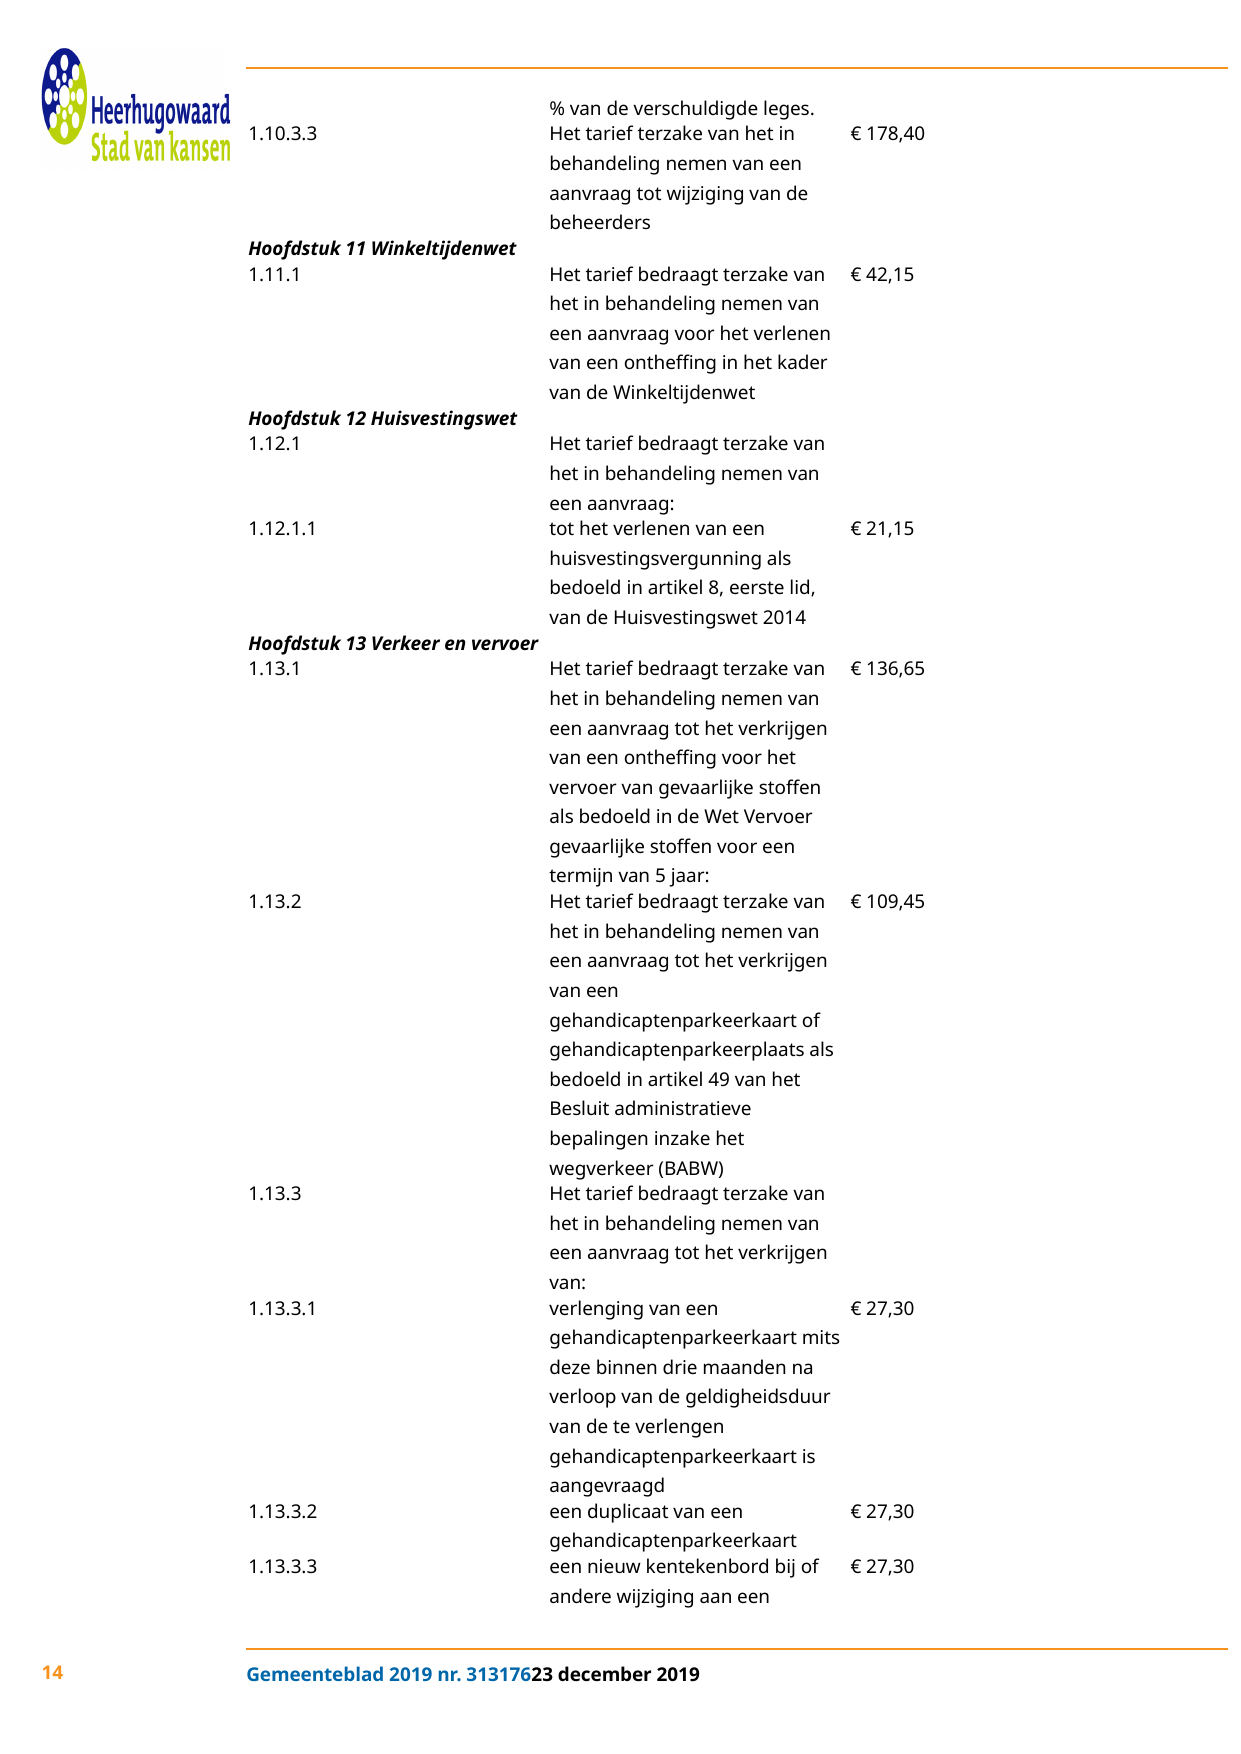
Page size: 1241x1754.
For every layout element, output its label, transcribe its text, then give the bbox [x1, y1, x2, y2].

table_cell € 178,40 [850, 121, 1152, 235]
table_cell [248, 95, 549, 121]
table_cell € 27,30 [850, 1295, 1152, 1498]
table_cell 1.13.3 [248, 1180, 549, 1295]
table_cell € 27,30 [850, 1554, 1152, 1609]
table_cell € 109,45 [850, 889, 1152, 1180]
table_cell een duplicaat van een gehandicaptenparkeerkaart [549, 1498, 850, 1553]
table_cell [850, 431, 1152, 515]
table_cell Hoofdstuk 12 Huisvestingswet [248, 405, 1152, 431]
table_cell tot het verlenen van een huisvestingsvergunning als bedoeld in artikel 8, eerste lid, van de Huisvestingswet 2014 [549, 515, 850, 630]
table_cell verlenging van een gehandicaptenparkeerkaart mits deze binnen drie maanden na verloop van de geldigheidsduur van de te verlengen gehandicaptenparkeerkaart is aangevraagd [549, 1295, 850, 1498]
table_cell 1.13.2 [248, 889, 549, 1180]
table_cell 1.13.3.2 [248, 1498, 549, 1553]
table_cell Het tarief terzake van het in behandeling nemen van een aanvraag tot wijziging van de beheerders [549, 121, 850, 235]
picture [41, 47, 231, 172]
table_cell € 136,65 [850, 656, 1152, 888]
table_cell een nieuw kentekenbord bij of andere wijziging aan een [549, 1554, 850, 1609]
table_cell Het tarief bedraagt terzake van het in behandeling nemen van een aanvraag tot het verkrijgen van een gehandicaptenparkeerkaart of gehandicaptenparkeerplaats als bedoeld in artikel 49 van het Besluit administratieve bepalingen inzake het wegverkeer (BABW) [549, 889, 850, 1180]
table_cell € 42,15 [850, 261, 1152, 405]
table_cell 1.12.1.1 [248, 515, 549, 630]
table_cell 1.12.1 [248, 431, 549, 515]
table_cell [850, 95, 1152, 121]
table_cell [850, 1180, 1152, 1295]
table_cell 1.13.1 [248, 656, 549, 888]
table_cell € 21,15 [850, 515, 1152, 630]
table_cell Het tarief bedraagt terzake van het in behandeling nemen van een aanvraag: [549, 431, 850, 515]
table_cell Hoofdstuk 13 Verkeer en vervoer [248, 630, 1152, 656]
table_cell 1.10.3.3 [248, 121, 549, 235]
table_cell 1.13.3.1 [248, 1295, 549, 1498]
table_cell Het tarief bedraagt terzake van het in behandeling nemen van een aanvraag tot het verkrijgen van een ontheffing voor het vervoer van gevaarlijke stoffen als bedoeld in de Wet Vervoer gevaarlijke stoffen voor een termijn van 5 jaar: [549, 656, 850, 888]
table_cell Het tarief bedraagt terzake van het in behandeling nemen van een aanvraag tot het verkrijgen van: [549, 1180, 850, 1295]
table_cell 1.11.1 [248, 261, 549, 405]
table_cell 1.13.3.3 [248, 1554, 549, 1609]
table_cell Hoofdstuk 11 Winkeltijdenwet [248, 235, 1152, 261]
table_cell € 27,30 [850, 1498, 1152, 1553]
table_cell % van de verschuldigde leges. [549, 95, 850, 121]
table_cell Het tarief bedraagt terzake van het in behandeling nemen van een aanvraag voor het verlenen van een ontheffing in het kader van de Winkeltijdenwet [549, 261, 850, 405]
